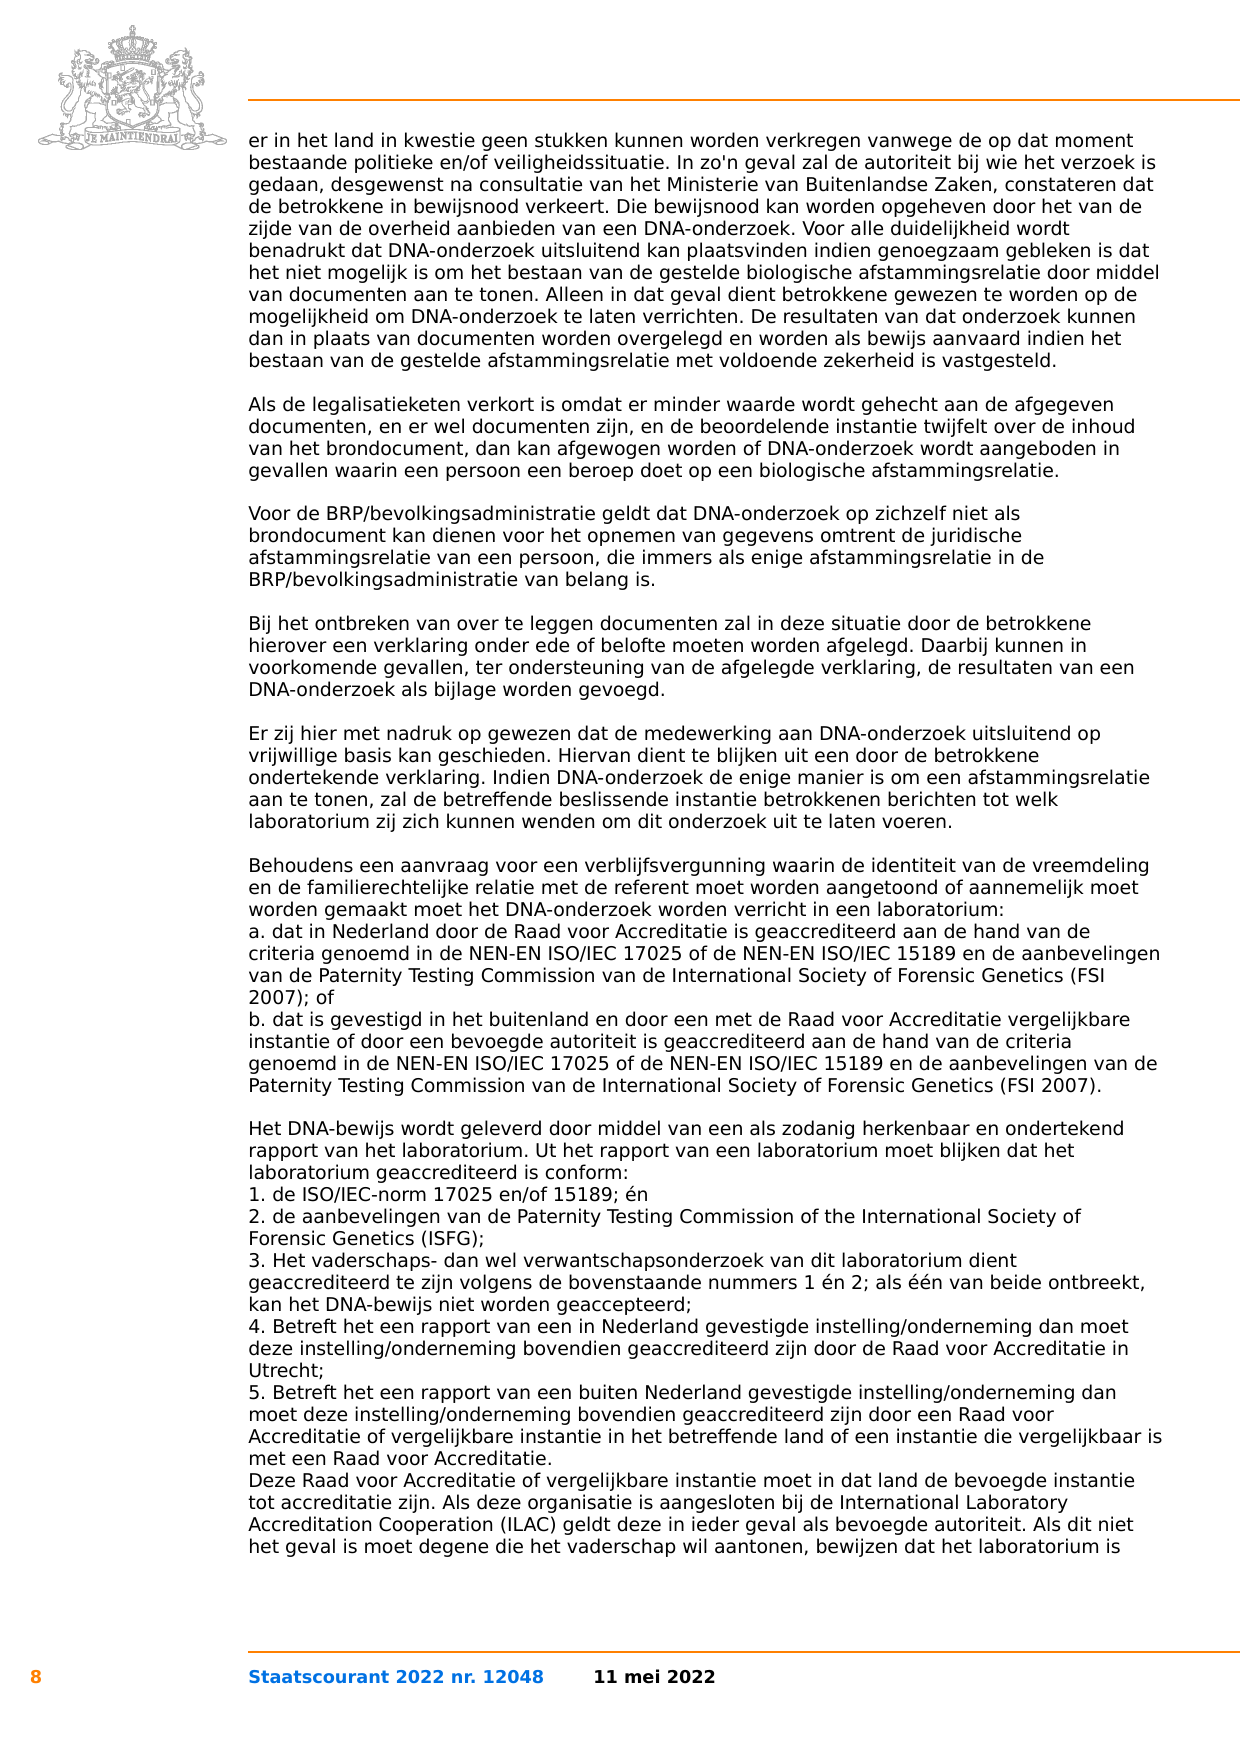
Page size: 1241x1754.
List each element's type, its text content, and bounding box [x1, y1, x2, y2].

text 3. Het vaderschaps- dan wel verwantschapsonderzoek van dit laboratorium dient geaccrediteerd te zijn volgens de bovenstaande nummers 1 én 2; als één van beide ontbreekt, kan het DNA-bewijs niet worden geaccepteerd; [248, 1250, 1163, 1316]
picture [38, 25, 227, 150]
text Deze Raad voor Accreditatie of vergelijkbare instantie moet in dat land de bevoegde instantie tot accreditatie zijn. Als deze organisatie is aangesloten bij de International Laboratory Accreditation Cooperation (ILAC) geldt deze in ieder geval als bevoegde autoriteit. Als dit niet het geval is moet degene die het vaderschap wil aantonen, bewijzen dat het laboratorium is [248, 1470, 1163, 1558]
text Behoudens een aanvraag voor een verblijfsvergunning waarin de identiteit van de vreemdeling en de familierechtelijke relatie met de referent moet worden aangetoond of aannemelijk moet worden gemaakt moet het DNA-onderzoek worden verricht in een laboratorium: [248, 855, 1163, 921]
text 5. Betreft het een rapport van een buiten Nederland gevestigde instelling/onderneming dan moet deze instelling/onderneming bovendien geaccrediteerd zijn door een Raad voor Accreditatie of vergelijkbare instantie in het betreffende land of een instantie die vergelijkbaar is met een Raad voor Accreditatie. [248, 1382, 1163, 1470]
text b. dat is gevestigd in het buitenland en door een met de Raad voor Accreditatie vergelijkbare instantie of door een bevoegde autoriteit is geaccrediteerd aan de hand van de criteria genoemd in de NEN-EN ISO/IEC 17025 of de NEN-EN ISO/IEC 15189 en de aanbevelingen van de Paternity Testing Commission van de International Society of Forensic Genetics (FSI 2007). [248, 1008, 1163, 1096]
text Voor de BRP/bevolkingsadministratie geldt dat DNA-onderzoek op zichzelf niet als brondocument kan dienen voor het opnemen van gegevens omtrent de juridische afstammingsrelatie van een persoon, die immers als enige afstammingsrelatie in de BRP/bevolkingsadministratie van belang is. [248, 503, 1163, 591]
text 4. Betreft het een rapport van een in Nederland gevestigde instelling/onderneming dan moet deze instelling/onderneming bovendien geaccrediteerd zijn door de Raad voor Accreditatie in Utrecht; [248, 1316, 1163, 1382]
text Bij het ontbreken van over te leggen documenten zal in deze situatie door de betrokkene hierover een verklaring onder ede of belofte moeten worden afgelegd. Daarbij kunnen in voorkomende gevallen, ter ondersteuning van de afgelegde verklaring, de resultaten van een DNA-onderzoek als bijlage worden gevoegd. [248, 613, 1163, 701]
text er in het land in kwestie geen stukken kunnen worden verkregen vanwege de op dat moment bestaande politieke en/of veiligheidssituatie. In zo'n geval zal de autoriteit bij wie het verzoek is gedaan, desgewenst na consultatie van het Ministerie van Buitenlandse Zaken, constateren dat de betrokkene in bewijsnood verkeert. Die bewijsnood kan worden opgeheven door het van de zijde van de overheid aanbieden van een DNA-onderzoek. Voor alle duidelijkheid wordt benadrukt dat DNA-onderzoek uitsluitend kan plaatsvinden indien genoegzaam gebleken is dat het niet mogelijk is om het bestaan van de gestelde biologische afstammingsrelatie door middel van documenten aan te tonen. Alleen in dat geval dient betrokkene gewezen te worden op de mogelijkheid om DNA-onderzoek te laten verrichten. De resultaten van dat onderzoek kunnen dan in plaats van documenten worden overgelegd en worden als bewijs aanvaard indien het bestaan van de gestelde afstammingsrelatie met voldoende zekerheid is vastgesteld. [248, 130, 1163, 372]
text Er zij hier met nadruk op gewezen dat de medewerking aan DNA-onderzoek uitsluitend op vrijwillige basis kan geschieden. Hiervan dient te blijken uit een door de betrokkene ondertekende verklaring. Indien DNA-onderzoek de enige manier is om een afstammingsrelatie aan te tonen, zal de betreffende beslissende instantie betrokkenen berichten tot welk laboratorium zij zich kunnen wenden om dit onderzoek uit te laten voeren. [248, 723, 1163, 833]
text Als de legalisatieketen verkort is omdat er minder waarde wordt gehecht aan de afgegeven documenten, en er wel documenten zijn, en de beoordelende instantie twijfelt over de inhoud van het brondocument, dan kan afgewogen worden of DNA-onderzoek wordt aangeboden in gevallen waarin een persoon een beroep doet op een biologische afstammingsrelatie. [248, 393, 1163, 481]
text Het DNA-bewijs wordt geleverd door middel van een als zodanig herkenbaar en ondertekend rapport van het laboratorium. Ut het rapport van een laboratorium moet blijken dat het laboratorium geaccrediteerd is conform: [248, 1118, 1163, 1184]
text 1. de ISO/IEC-norm 17025 en/of 15189; én [248, 1184, 1163, 1206]
text 2. de aanbevelingen van de Paternity Testing Commission of the International Society of Forensic Genetics (ISFG); [248, 1206, 1163, 1250]
text a. dat in Nederland door de Raad voor Accreditatie is geaccrediteerd aan de hand van de criteria genoemd in de NEN-EN ISO/IEC 17025 of de NEN-EN ISO/IEC 15189 en de aanbevelingen van de Paternity Testing Commission van de International Society of Forensic Genetics (FSI 2007); of [248, 921, 1163, 1008]
